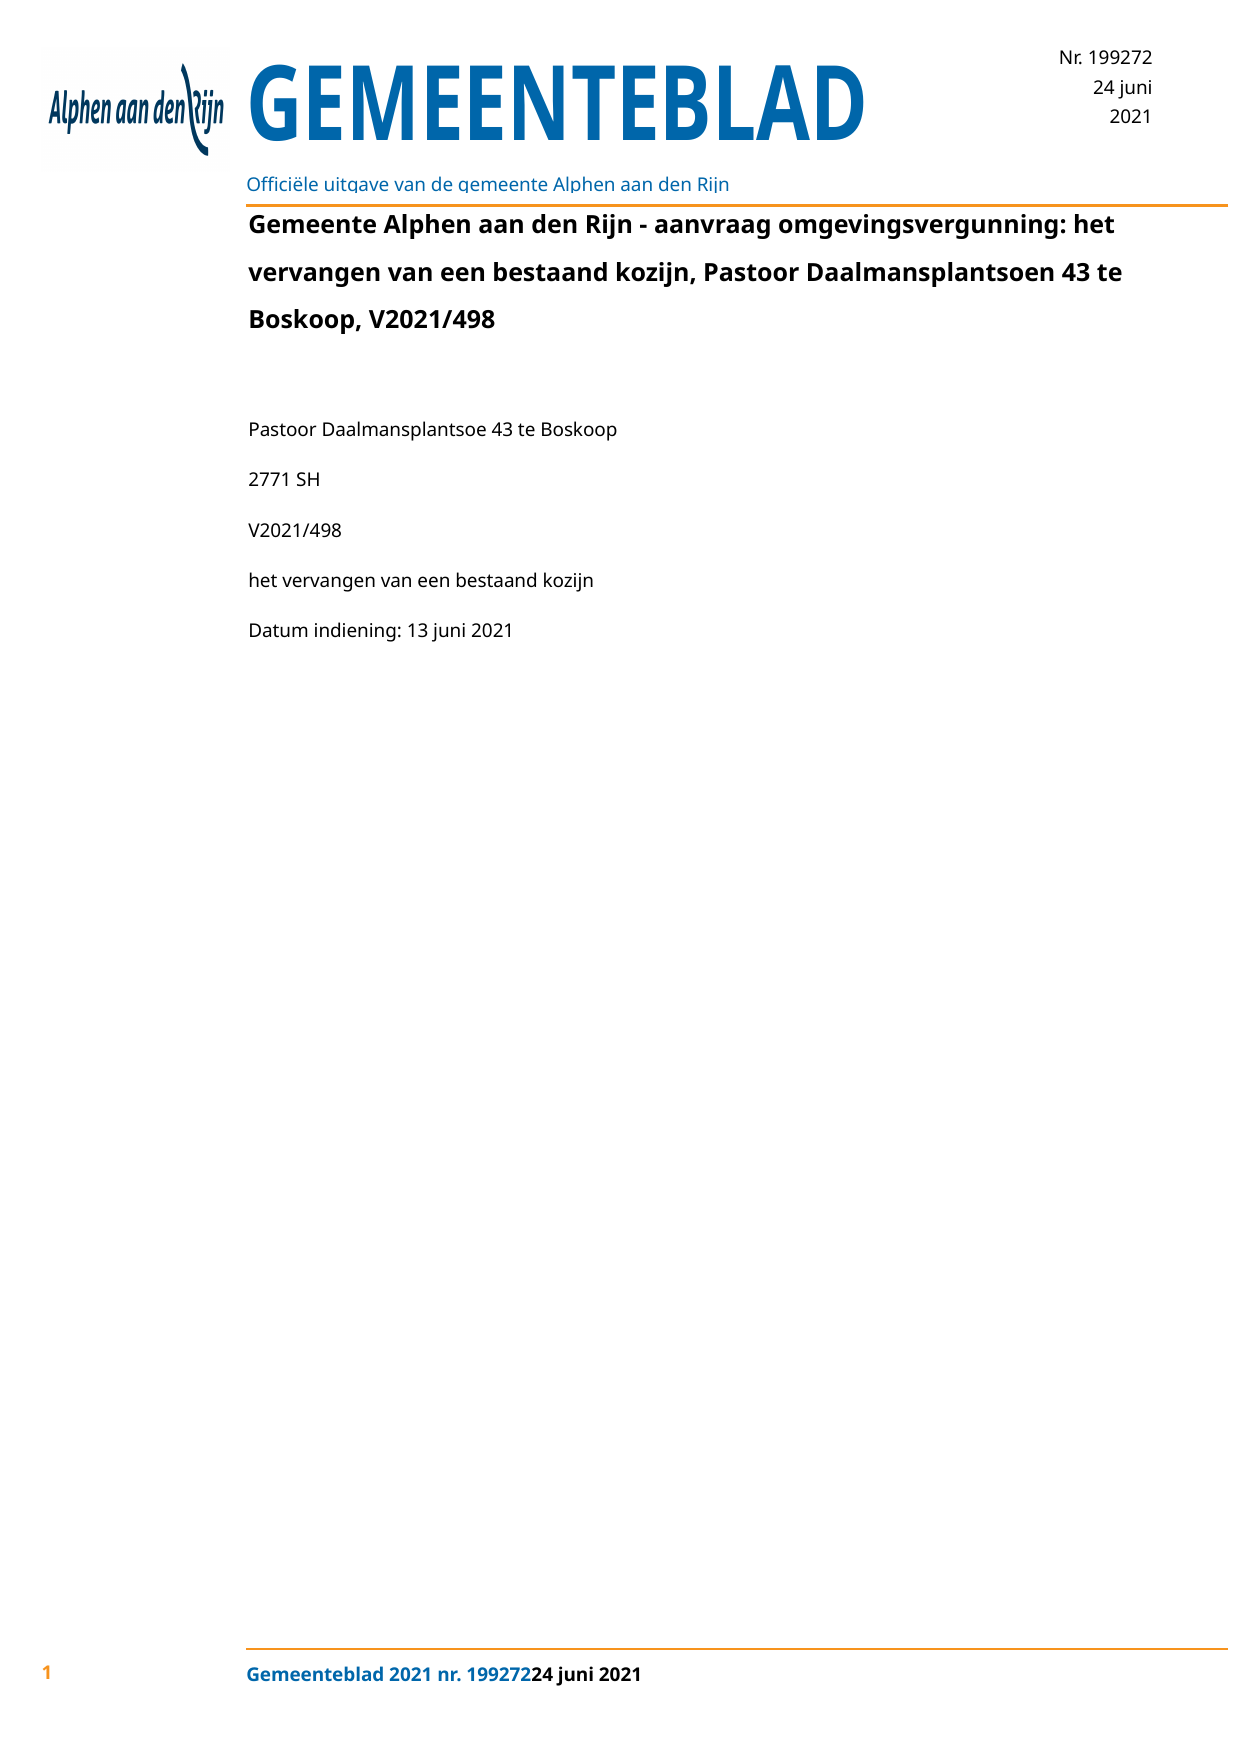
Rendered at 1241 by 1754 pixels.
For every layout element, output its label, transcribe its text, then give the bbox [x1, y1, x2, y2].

picture [41, 47, 231, 172]
text het vervangen van een bestaand kozijn [248, 567, 1152, 593]
text Gemeente Alphen aan den Rijn - aanvraag omgevingsvergunning: het vervangen van een bestaand kozijn, Pastoor Daalmansplantsoen 43 te Boskoop, V2021/498 [248, 207, 1152, 336]
text 2771 SH [248, 466, 1152, 492]
text Datum indiening: 13 juni 2021 [248, 618, 1152, 643]
text Pastoor Daalmansplantsoe 43 te Boskoop [248, 416, 1152, 442]
text V2021/498 [248, 517, 1152, 542]
